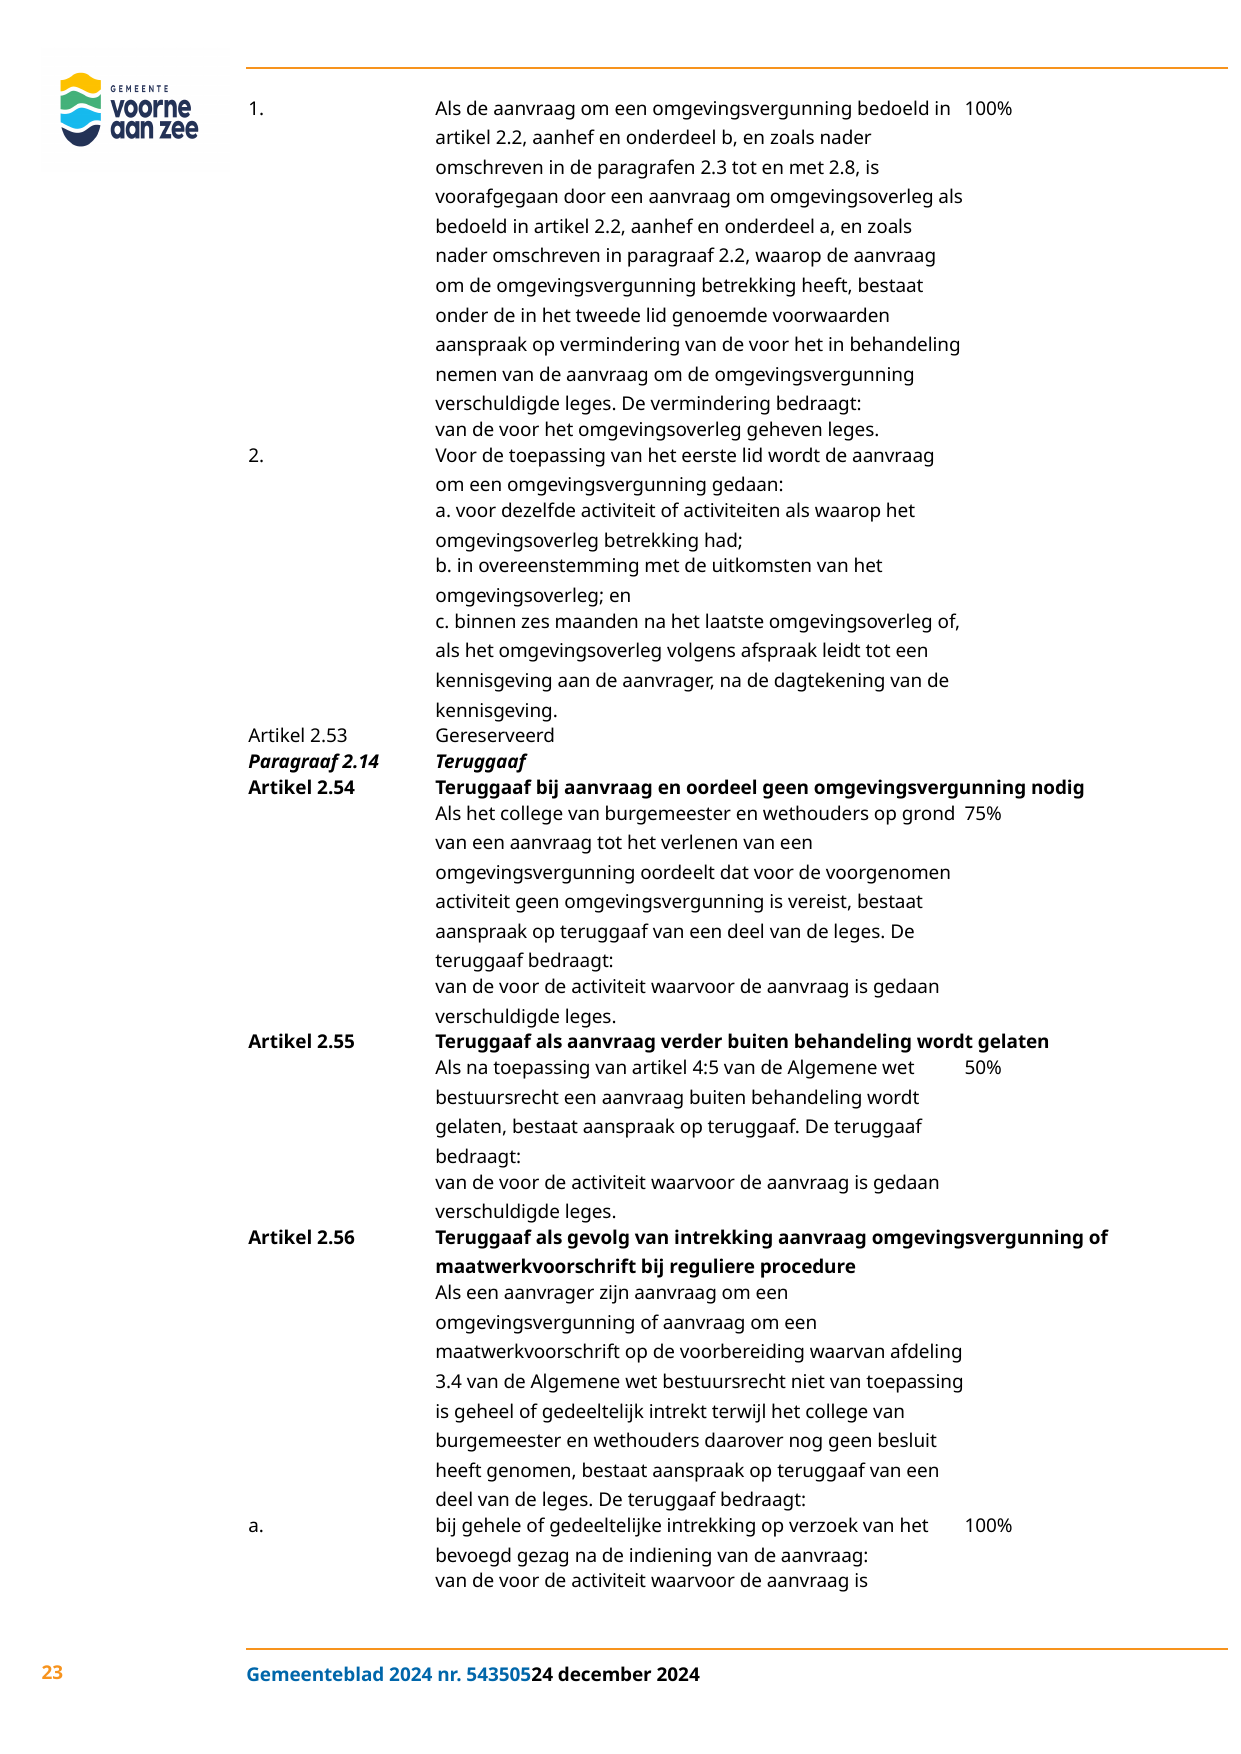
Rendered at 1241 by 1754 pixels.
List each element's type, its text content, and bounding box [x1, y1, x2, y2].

picture [41, 47, 231, 172]
table_cell [248, 800, 435, 973]
table_cell c. binnen zes maanden na het laatste omgevingsoverleg of, als het omgevingsoverleg volgens afspraak leidt tot een kennisgeving aan de aanvrager, na de dagtekening van de kennisgeving. [435, 608, 964, 722]
table_cell [964, 1568, 1152, 1593]
table_cell van de voor de activiteit waarvoor de aanvraag is gedaan verschuldigde leges. [435, 973, 964, 1029]
table_cell Teruggaaf bij aanvraag en oordeel geen omgevingsvergunning nodig [435, 774, 1152, 800]
table_cell [248, 553, 435, 608]
table_cell Artikel 2.56 [248, 1224, 435, 1279]
table_cell [964, 416, 1152, 442]
table_cell Teruggaaf [435, 748, 1152, 774]
table_cell 50% [964, 1054, 1152, 1169]
table_cell 1. [248, 95, 435, 416]
table_cell 100% [964, 95, 1152, 416]
table_cell b. in overeenstemming met de uitkomsten van het omgevingsoverleg; en [435, 553, 964, 608]
table_cell Teruggaaf als aanvraag verder buiten behandeling wordt gelaten [435, 1029, 1152, 1054]
table_cell Als een aanvrager zijn aanvraag om een omgevingsvergunning of aanvraag om een maatwerkvoorschrift op de voorbereiding waarvan afdeling 3.4 van de Algemene wet bestuursrecht niet van toepassing is geheel of gedeeltelijk intrekt terwijl het college van burgemeester en wethouders daarover nog geen besluit heeft genomen, bestaat aanspraak op teruggaaf van een deel van de leges. De teruggaaf bedraagt: [435, 1280, 964, 1512]
table_cell Artikel 2.55 [248, 1029, 435, 1054]
table_cell Voor de toepassing van het eerste lid wordt de aanvraag om een omgevingsvergunning gedaan: [435, 442, 964, 497]
table_cell Teruggaaf als gevolg van intrekking aanvraag omgevingsvergunning of maatwerkvoorschrift bij reguliere procedure [435, 1224, 1152, 1279]
table_cell Als de aanvraag om een omgevingsvergunning bedoeld in artikel 2.2, aanhef en onderdeel b, en zoals nader omschreven in de paragrafen 2.3 tot en met 2.8, is voorafgegaan door een aanvraag om omgevingsoverleg als bedoeld in artikel 2.2, aanhef en onderdeel a, en zoals nader omschreven in paragraaf 2.2, waarop de aanvraag om de omgevingsvergunning betrekking heeft, bestaat onder de in het tweede lid genoemde voorwaarden aanspraak op vermindering van de voor het in behandeling nemen van de aanvraag om de omgevingsvergunning verschuldigde leges. De vermindering bedraagt: [435, 95, 964, 416]
table_cell [248, 1169, 435, 1224]
table_cell [964, 973, 1152, 1029]
table_cell [964, 442, 1152, 497]
table_cell 100% [964, 1512, 1152, 1568]
table_cell [248, 973, 435, 1029]
table_cell a. [248, 1512, 435, 1568]
table_cell [964, 1169, 1152, 1224]
table_cell Gereserveerd [435, 723, 1152, 748]
table_cell van de voor de activiteit waarvoor de aanvraag is gedaan verschuldigde leges. [435, 1169, 964, 1224]
table_cell bij gehele of gedeeltelijke intrekking op verzoek van het bevoegd gezag na de indiening van de aanvraag: [435, 1512, 964, 1568]
table_cell 2. [248, 442, 435, 497]
table_cell [248, 498, 435, 553]
table_cell [964, 1280, 1152, 1512]
table_cell [248, 1568, 435, 1593]
table_cell [964, 553, 1152, 608]
table_cell a. voor dezelfde activiteit of activiteiten als waarop het omgevingsoverleg betrekking had; [435, 498, 964, 553]
table_cell [248, 416, 435, 442]
table_cell Paragraaf 2.14 [248, 748, 435, 774]
table_cell Artikel 2.54 [248, 774, 435, 800]
table_cell [248, 1054, 435, 1169]
table_cell [248, 1280, 435, 1512]
table_cell [248, 608, 435, 722]
table_cell Als het college van burgemeester en wethouders op grond van een aanvraag tot het verlenen van een omgevingsvergunning oordeelt dat voor de voorgenomen activiteit geen omgevingsvergunning is vereist, bestaat aanspraak op teruggaaf van een deel van de leges. De teruggaaf bedraagt: [435, 800, 964, 973]
table_cell van de voor de activiteit waarvoor de aanvraag is [435, 1568, 964, 1593]
table_cell van de voor het omgevingsoverleg geheven leges. [435, 416, 964, 442]
table_cell Als na toepassing van artikel 4:5 van de Algemene wet bestuursrecht een aanvraag buiten behandeling wordt gelaten, bestaat aanspraak op teruggaaf. De teruggaaf bedraagt: [435, 1054, 964, 1169]
table_cell 75% [964, 800, 1152, 973]
table_cell [964, 608, 1152, 722]
table_cell Artikel 2.53 [248, 723, 435, 748]
table_cell [964, 498, 1152, 553]
